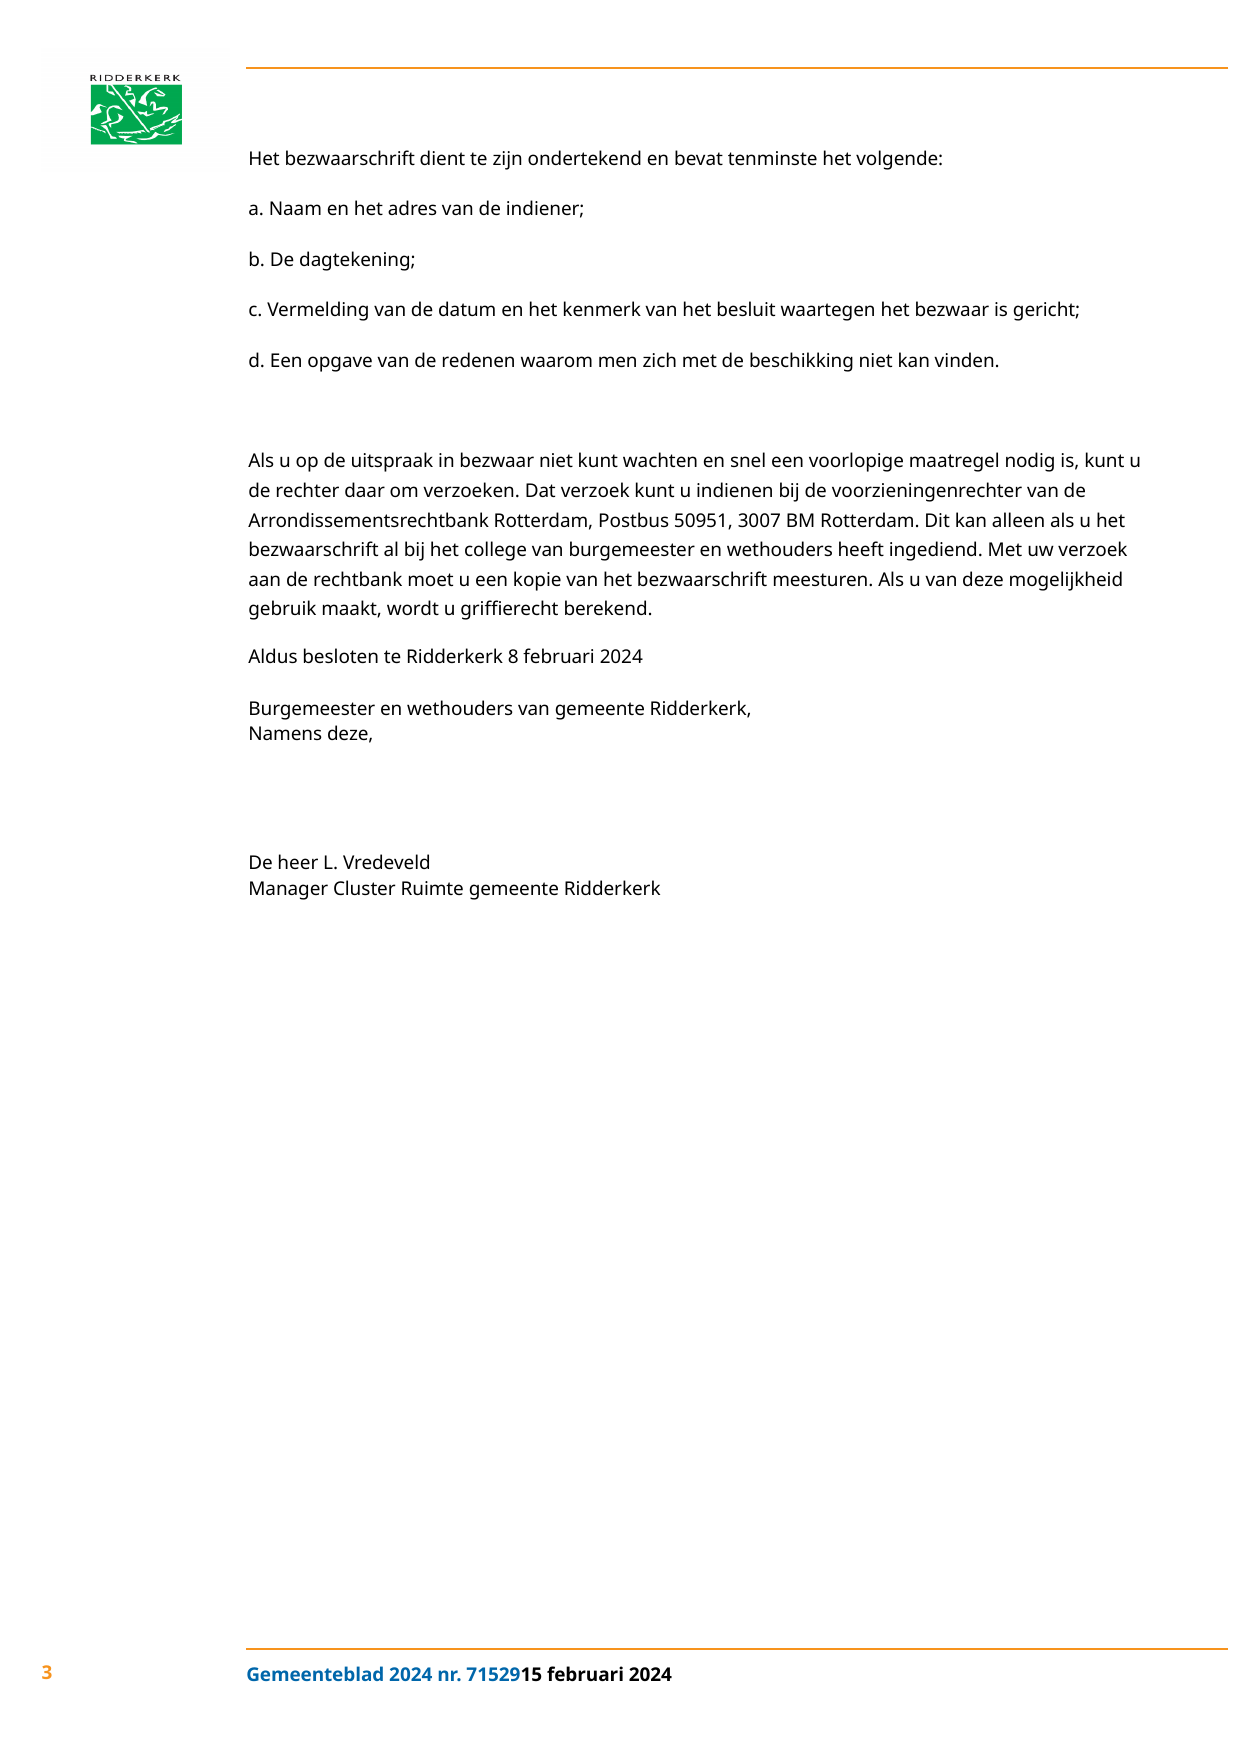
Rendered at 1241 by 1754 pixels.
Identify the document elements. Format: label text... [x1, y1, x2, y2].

text d. Een opgave van de redenen waarom men zich met de beschikking niet kan vinden. [248, 347, 1152, 373]
text c. Vermelding van de datum en het kenmerk van het besluit waartegen het bezwaar is gericht; [248, 296, 1152, 322]
text Namens deze, [248, 721, 1152, 746]
text a. Naam en het adres van de indiener; [248, 196, 1152, 221]
text De heer L. Vredeveld [248, 849, 1152, 875]
text Burgemeester en wethouders van gemeente Ridderkerk, [248, 695, 1152, 721]
text b. De dagtekening; [248, 246, 1152, 272]
text Aldus besloten te Ridderkerk 8 februari 2024 [248, 643, 1152, 669]
text Als u op de uitspraak in bezwaar niet kunt wachten en snel een voorlopige maatregel nodig is, kunt u de rechter daar om verzoeken. Dat verzoek kunt u indienen bij de voorzieningenrechter van de Arrondissementsrechtbank Rotterdam, Postbus 50951, 3007 BM Rotterdam. Dit kan alleen als u het bezwaarschrift al bij het college van burgemeester en wethouders heeft ingediend. Met uw verzoek aan de rechtbank moet u een kopie van het bezwaarschrift meesturen. Als u van deze mogelijkheid gebruik maakt, wordt u griffierecht berekend. [248, 448, 1152, 621]
text Manager Cluster Ruimte gemeente Ridderkerk [248, 875, 1152, 901]
picture [41, 47, 231, 172]
text Het bezwaarschrift dient te zijn ondertekend en bevat tenminste het volgende: [248, 145, 1152, 171]
